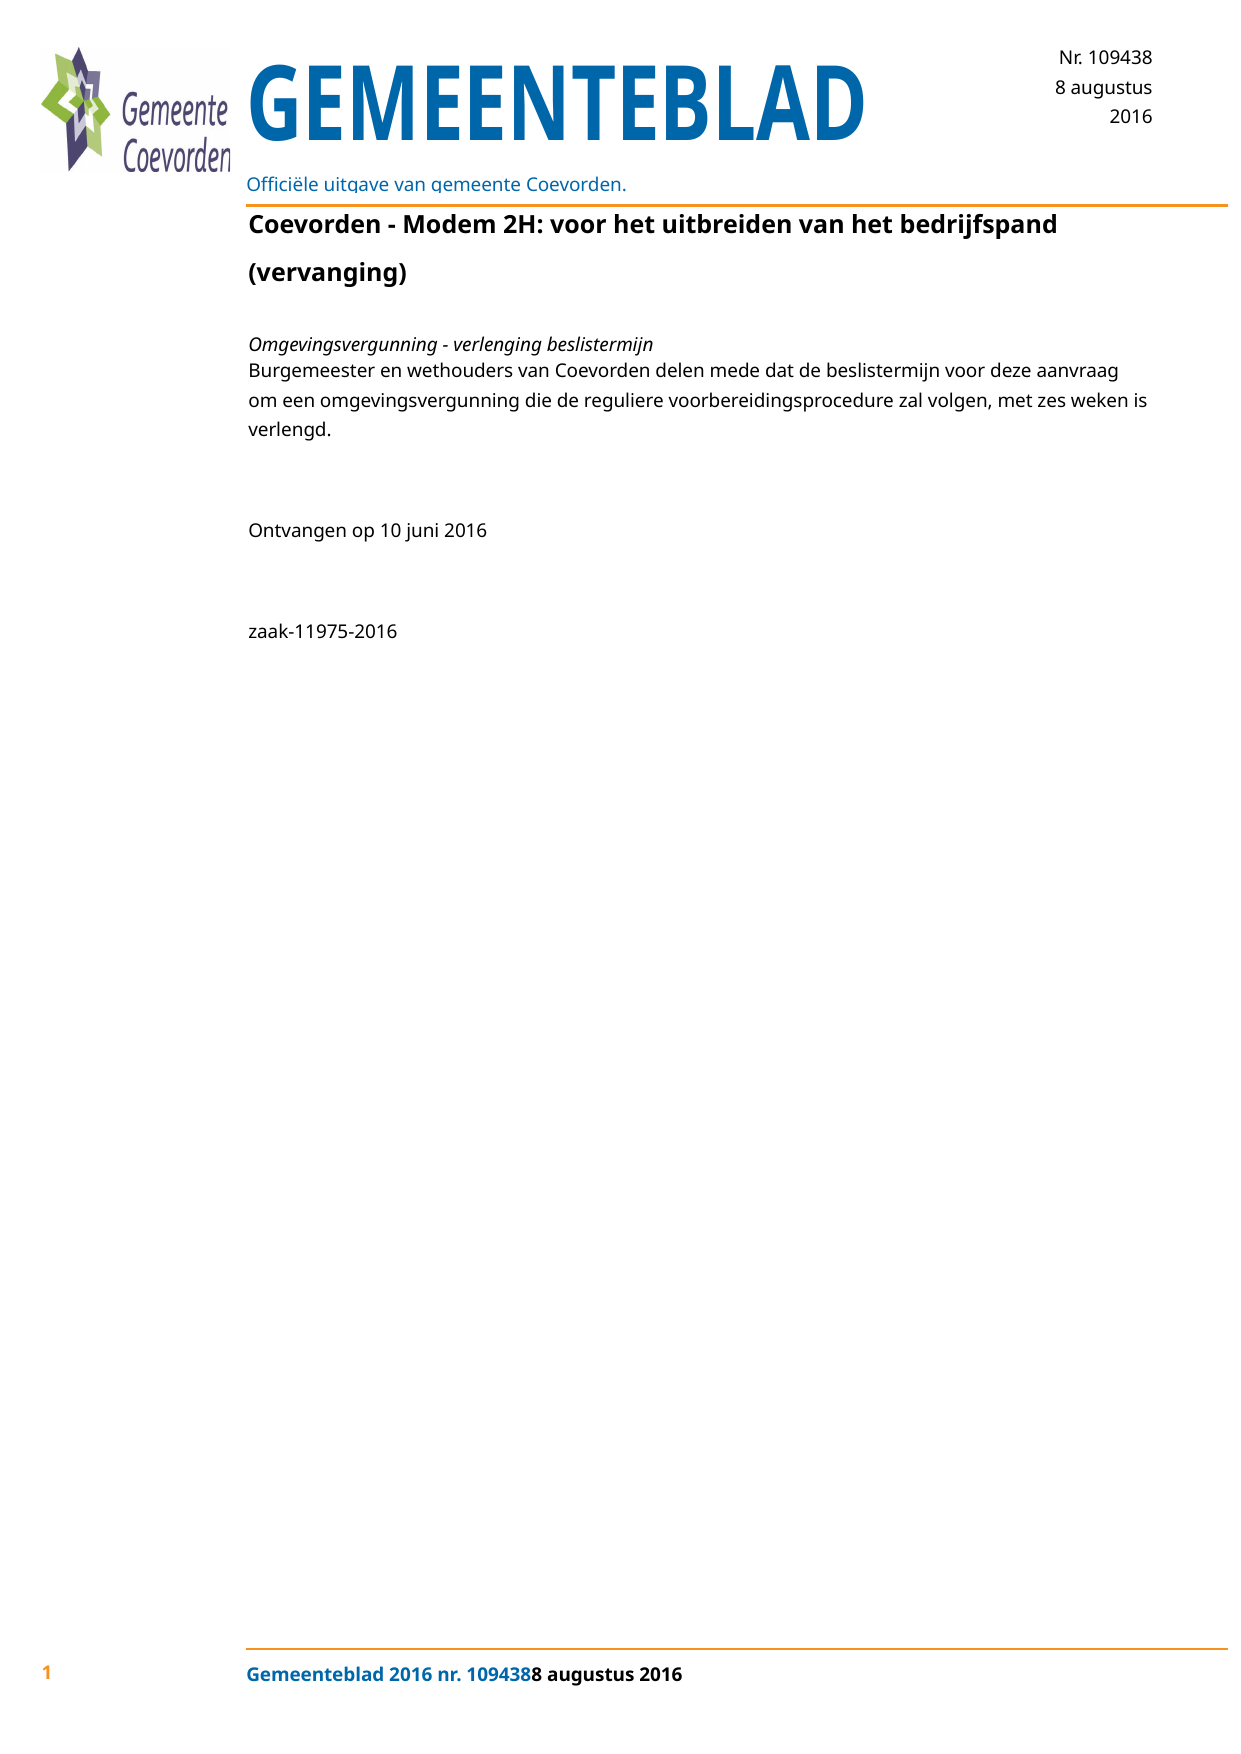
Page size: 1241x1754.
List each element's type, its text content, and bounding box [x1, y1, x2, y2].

picture [41, 47, 231, 172]
text Coevorden - Modem 2H: voor het uitbreiden van het bedrijfspand (vervanging) [248, 207, 1152, 288]
text Ontvangen op 10 juni 2016 [248, 517, 1152, 543]
text Omgevingsvergunning - verlenging beslistermijn [248, 331, 1152, 357]
text zaak-11975-2016 [248, 618, 1152, 644]
text Burgemeester en wethouders van Coevorden delen mede dat de beslistermijn voor deze aanvraag om een omgevingsvergunning die de reguliere voorbereidingsprocedure zal volgen, met zes weken is verlengd. [248, 357, 1152, 442]
